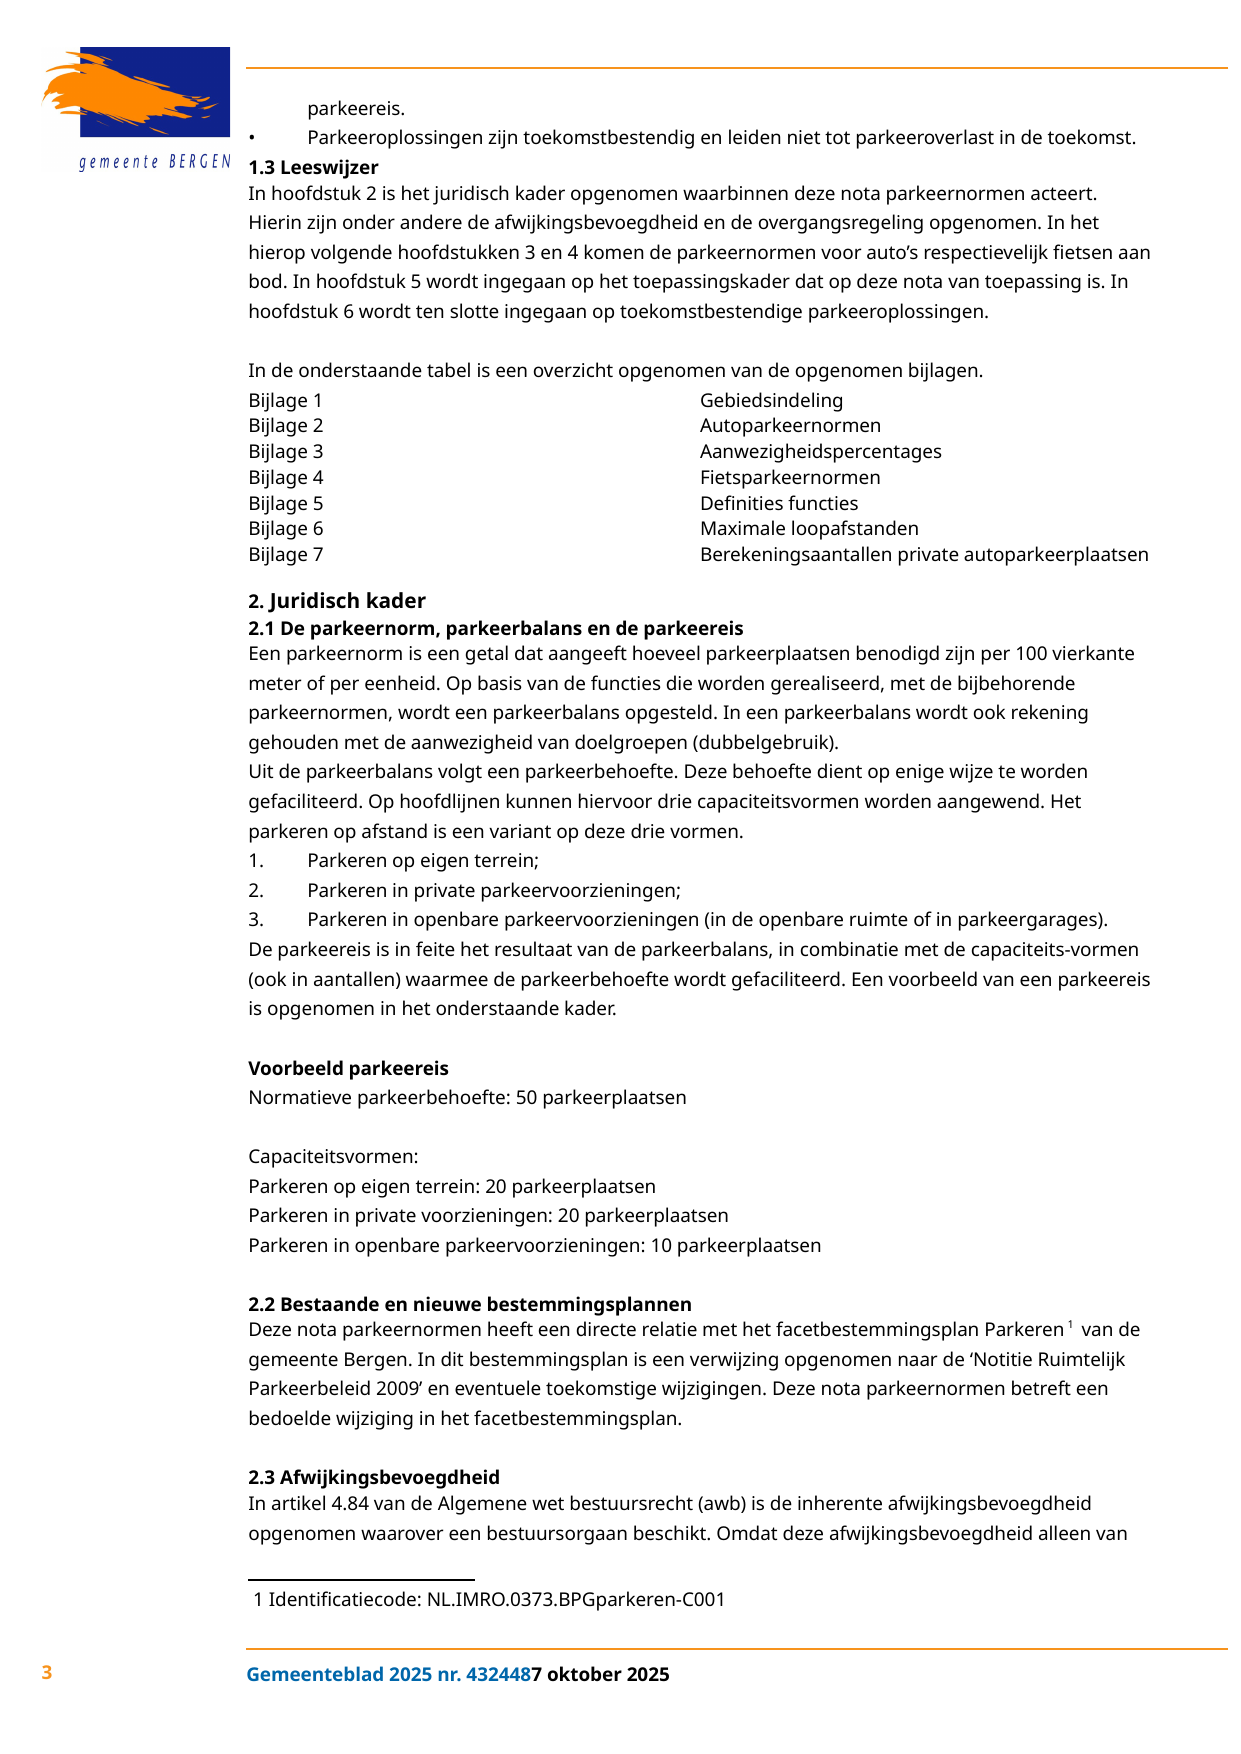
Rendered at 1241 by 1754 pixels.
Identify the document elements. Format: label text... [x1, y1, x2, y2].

list parkeereis. [248, 95, 1152, 121]
text 2. Juridisch kader [248, 586, 1152, 615]
table_cell Fietsparkeernormen [700, 464, 1152, 490]
table_header Gebiedsindeling [700, 387, 1152, 413]
list Parkeren in private parkeervoorzieningen; [248, 877, 1152, 903]
table_cell Autoparkeernormen [700, 413, 1152, 438]
list Parkeeroplossingen zijn toekomstbestendig en leiden niet tot parkeeroverlast in de toekomst. [248, 124, 1152, 150]
table_header Bijlage 1 [248, 387, 700, 413]
text In artikel 4.84 van de Algemene wet bestuursrecht (awb) is de inherente afwijkingsbevoegdheid opgenomen waarover een bestuursorgaan beschikt. Omdat deze afwijkingsbevoegdheid alleen van [248, 1490, 1152, 1545]
text Uit de parkeerbalans volgt een parkeerbehoefte. Deze behoefte dient op enige wijze te worden gefaciliteerd. Op hoofdlijnen kunnen hiervoor drie capaciteitsvormen worden aangewend. Het parkeren op afstand is een variant op deze drie vormen. [248, 759, 1152, 844]
table_cell Bijlage 4 [248, 464, 700, 490]
text 2.2 Bestaande en nieuwe bestemmingsplannen [248, 1291, 1152, 1316]
table_cell Maximale loopafstanden [700, 516, 1152, 541]
table_cell Bijlage 3 [248, 438, 700, 464]
list Parkeren op eigen terrein; [248, 847, 1152, 873]
text In hoofdstuk 2 is het juridisch kader opgenomen waarbinnen deze nota parkeernormen acteert. Hierin zijn onder andere de afwijkingsbevoegdheid en de overgangsregeling opgenomen. In het hierop volgende hoofdstukken 3 en 4 komen de parkeernormen voor auto’s respectievelijk fietsen aan bod. In hoofdstuk 5 wordt ingegaan op het toepassingskader dat op deze nota van toepassing is. In hoofdstuk 6 wordt ten slotte ingegaan op toekomstbestendige parkeeroplossingen. [248, 180, 1152, 324]
table_cell Bijlage 6 [248, 516, 700, 541]
table_cell Bijlage 2 [248, 413, 700, 438]
table_cell Bijlage 5 [248, 490, 700, 516]
picture [41, 47, 231, 172]
text Een parkeernorm is een getal dat aangeeft hoeveel parkeerplaatsen benodigd zijn per 100 vierkante meter of per eenheid. Op basis van de functies die worden gerealiseerd, met de bijbehorende parkeernormen, wordt een parkeerbalans opgesteld. In een parkeerbalans wordt ook rekening gehouden met de aanwezigheid van doelgroepen (dubbelgebruik). [248, 640, 1152, 755]
text Identificatiecode: NL.IMRO.0373.BPGparkeren-C001 [248, 1586, 1152, 1612]
table_header Voorbeeld parkeereis Normatieve parkeerbehoefte: 50 parkeerplaatsen Capaciteitsvormen: Parkeren op eigen terrein: 20 parkeerplaatsen Parkeren in private voorzieningen: 20 parkeerplaatsen Parkeren in openbare parkeervoorzieningen: 10 parkeerplaatsen [248, 1055, 1152, 1258]
text De parkeereis is in feite het resultaat van de parkeerbalans, in combinatie met de capaciteits-vormen (ook in aantallen) waarmee de parkeerbehoefte wordt gefaciliteerd. Een voorbeeld van een parkeereis is opgenomen in het onderstaande kader. [248, 936, 1152, 1021]
table_cell Definities functies [700, 490, 1152, 516]
text 2.3 Afwijkingsbevoegdheid [248, 1464, 1152, 1490]
text 1.3 Leeswijzer [248, 154, 1152, 180]
table_cell Bijlage 7 [248, 541, 700, 567]
table_cell Aanwezigheidspercentages [700, 438, 1152, 464]
text Deze nota parkeernormen heeft een directe relatie met het facetbestemmingsplan Parkeren van de gemeente Bergen. In dit bestemmingsplan is een verwijzing opgenomen naar de ‘Notitie Ruimtelijk Parkeerbeleid 2009’ en eventuele toekomstige wijzigingen. Deze nota parkeernormen betreft een bedoelde wijziging in het facetbestemmingsplan. [248, 1316, 1152, 1431]
text 2.1 De parkeernorm, parkeerbalans en de parkeereis [248, 615, 1152, 640]
table_cell Berekeningsaantallen private autoparkeerplaatsen [700, 541, 1152, 567]
text In de onderstaande tabel is een overzicht opgenomen van de opgenomen bijlagen. [248, 357, 1152, 383]
list Parkeren in openbare parkeervoorzieningen (in de openbare ruimte of in parkeergarages). [248, 907, 1152, 932]
